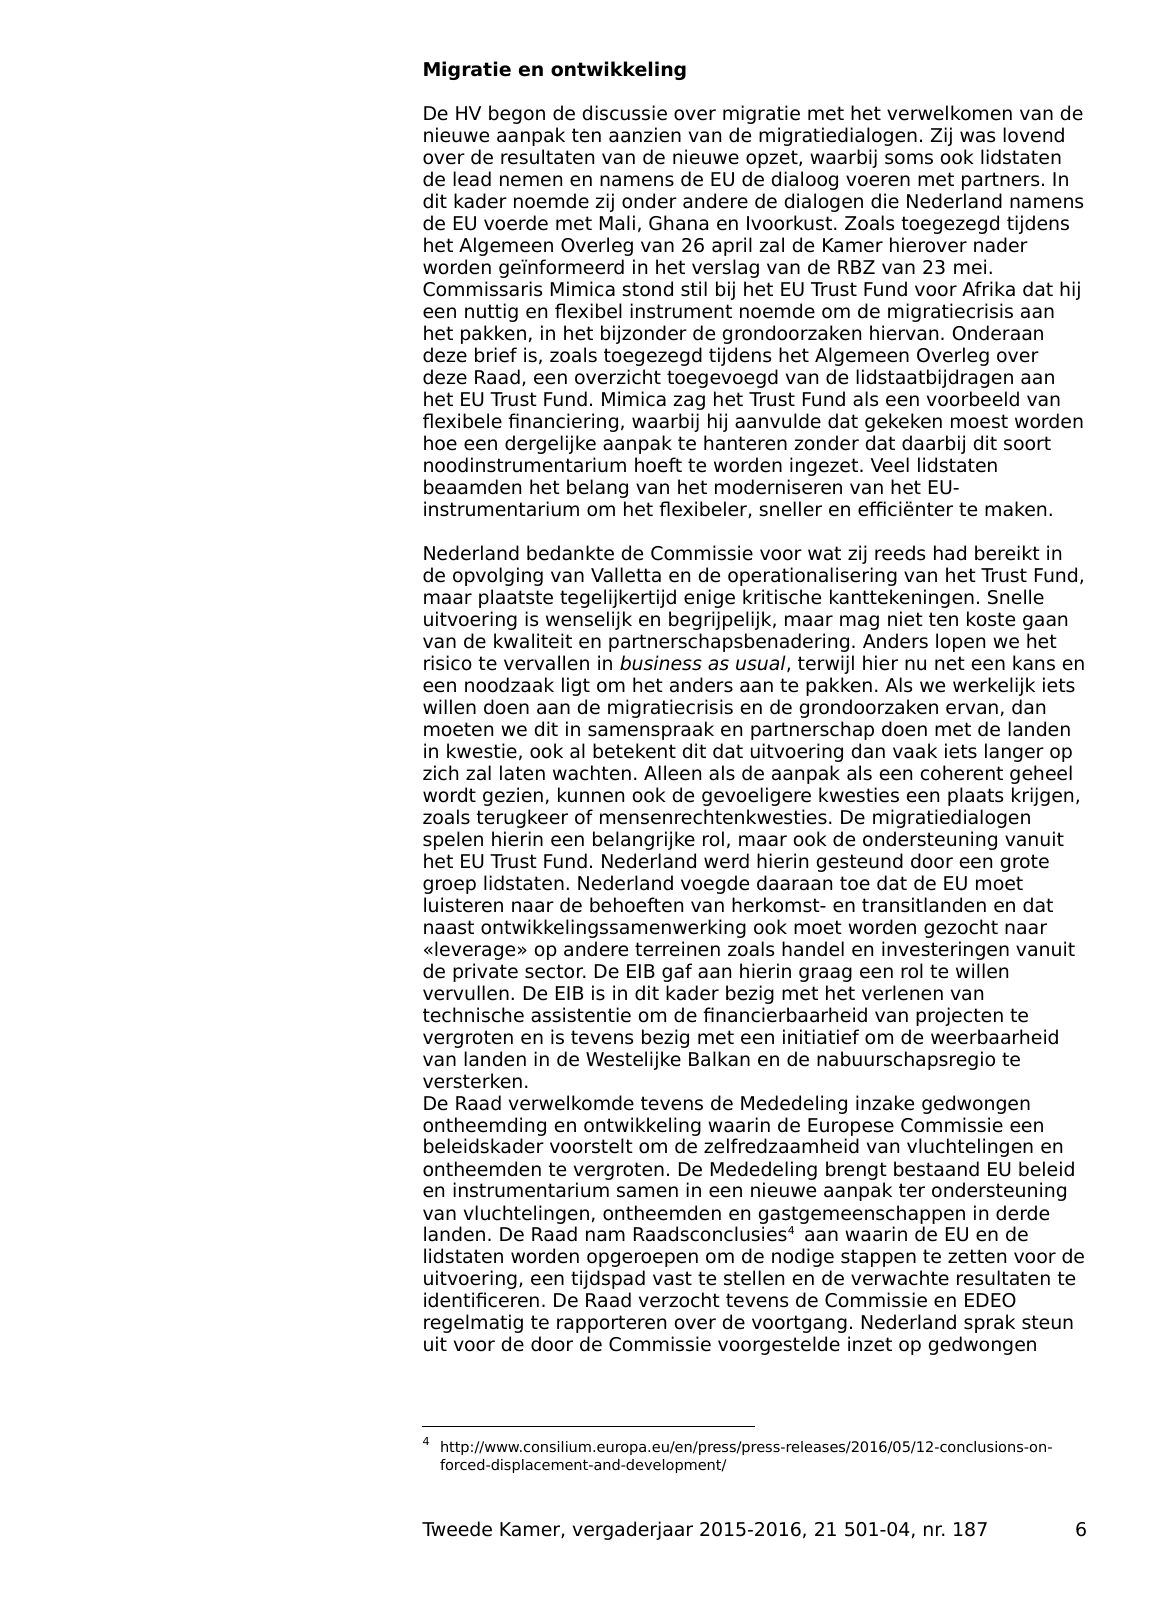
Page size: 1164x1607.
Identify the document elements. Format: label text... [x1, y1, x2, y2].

text http://www.consilium.europa.eu/en/press/press-releases/2016/05/12-conclusions-on-forced-displacement-and-development/ [422, 1435, 1087, 1474]
text De Raad verwelkomde tevens de Mededeling inzake gedwongen ontheemding en ontwikkeling waarin de Europese Commissie een beleidskader voorstelt om de zelfredzaamheid van vluchtelingen en ontheemden te vergroten. De Mededeling brengt bestaand EU beleid en instrumentarium samen in een nieuwe aanpak ter ondersteuning van vluchtelingen, ontheemden en gastgemeenschappen in derde landen. De Raad nam Raadsconclusies aan waarin de EU en de lidstaten worden opgeroepen om de nodige stappen te zetten voor de uitvoering, een tijdspad vast te stellen en de verwachte resultaten te identificeren. De Raad verzocht tevens de Commissie en EDEO regelmatig te rapporteren over de voortgang. Nederland sprak steun uit voor de door de Commissie voorgestelde inzet op gedwongen [422, 1092, 1087, 1356]
text Nederland bedankte de Commissie voor wat zij reeds had bereikt in de opvolging van Valletta en de operationalisering van het Trust Fund, maar plaatste tegelijkertijd enige kritische kanttekeningen. Snelle uitvoering is wenselijk en begrijpelijk, maar mag niet ten koste gaan van de kwaliteit en partnerschapsbenadering. Anders lopen we het risico te vervallen in business as usual, terwijl hier nu net een kans en een noodzaak ligt om het anders aan te pakken. Als we werkelijk iets willen doen aan de migratiecrisis en de grondoorzaken ervan, dan moeten we dit in samenspraak en partnerschap doen met de landen in kwestie, ook al betekent dit dat uitvoering dan vaak iets langer op zich zal laten wachten. Alleen als de aanpak als een coherent geheel wordt gezien, kunnen ook de gevoeligere kwesties een plaats krijgen, zoals terugkeer of mensenrechtenkwesties. De migratiedialogen spelen hierin een belangrijke rol, maar ook de ondersteuning vanuit het EU Trust Fund. Nederland werd hierin gesteund door een grote groep lidstaten. Nederland voegde daaraan toe dat de EU moet luisteren naar de behoeften van herkomst- en transitlanden en dat naast ontwikkelingssamenwerking ook moet worden gezocht naar «leverage» op andere terreinen zoals handel en investeringen vanuit de private sector. De EIB gaf aan hierin graag een rol te willen vervullen. De EIB is in dit kader bezig met het verlenen van technische assistentie om de financierbaarheid van projecten te vergroten en is tevens bezig met een initiatief om de weerbaarheid van landen in de Westelijke Balkan en de nabuurschapsregio te versterken. [422, 543, 1087, 1092]
text De HV begon de discussie over migratie met het verwelkomen van de nieuwe aanpak ten aanzien van de migratiedialogen. Zij was lovend over de resultaten van de nieuwe opzet, waarbij soms ook lidstaten de lead nemen en namens de EU de dialoog voeren met partners. In dit kader noemde zij onder andere de dialogen die Nederland namens de EU voerde met Mali, Ghana en Ivoorkust. Zoals toegezegd tijdens het Algemeen Overleg van 26 april zal de Kamer hierover nader worden geïnformeerd in het verslag van de RBZ van 23 mei. Commissaris Mimica stond stil bij het EU Trust Fund voor Afrika dat hij een nuttig en flexibel instrument noemde om de migratiecrisis aan het pakken, in het bijzonder de grondoorzaken hiervan. Onderaan deze brief is, zoals toegezegd tijdens het Algemeen Overleg over deze Raad, een overzicht toegevoegd van de lidstaatbijdragen aan het EU Trust Fund. Mimica zag het Trust Fund als een voorbeeld van flexibele financiering, waarbij hij aanvulde dat gekeken moest worden hoe een dergelijke aanpak te hanteren zonder dat daarbij dit soort noodinstrumentarium hoeft te worden ingezet. Veel lidstaten beaamden het belang van het moderniseren van het EU-instrumentarium om het flexibeler, sneller en efficiënter te maken. [422, 103, 1087, 521]
subtitle Migratie en ontwikkeling [422, 59, 1087, 81]
